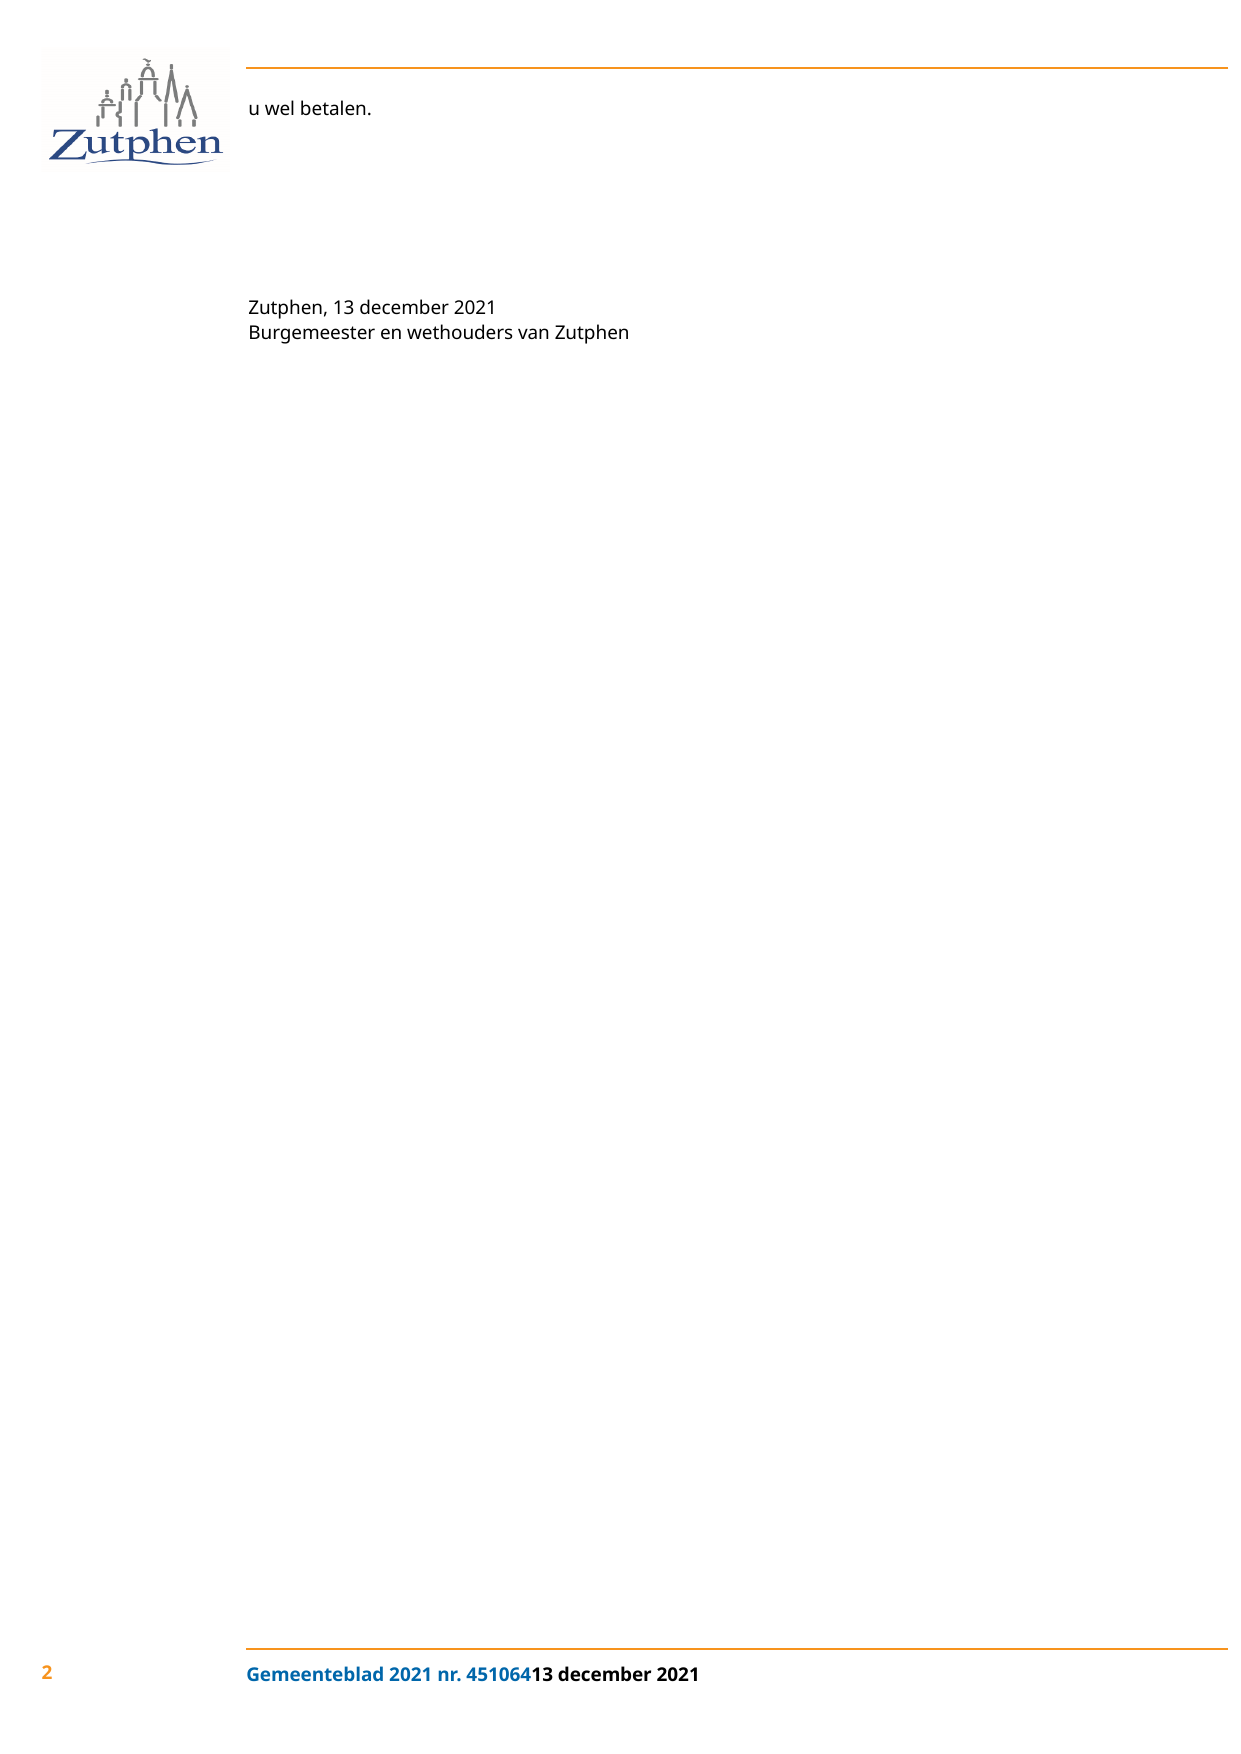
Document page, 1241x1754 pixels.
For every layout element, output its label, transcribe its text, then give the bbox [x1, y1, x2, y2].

picture [41, 47, 231, 172]
text u wel betalen. [248, 95, 1152, 121]
text Burgemeester en wethouders van Zutphen [248, 319, 1152, 345]
text Zutphen, 13 december 2021 [248, 294, 1152, 319]
